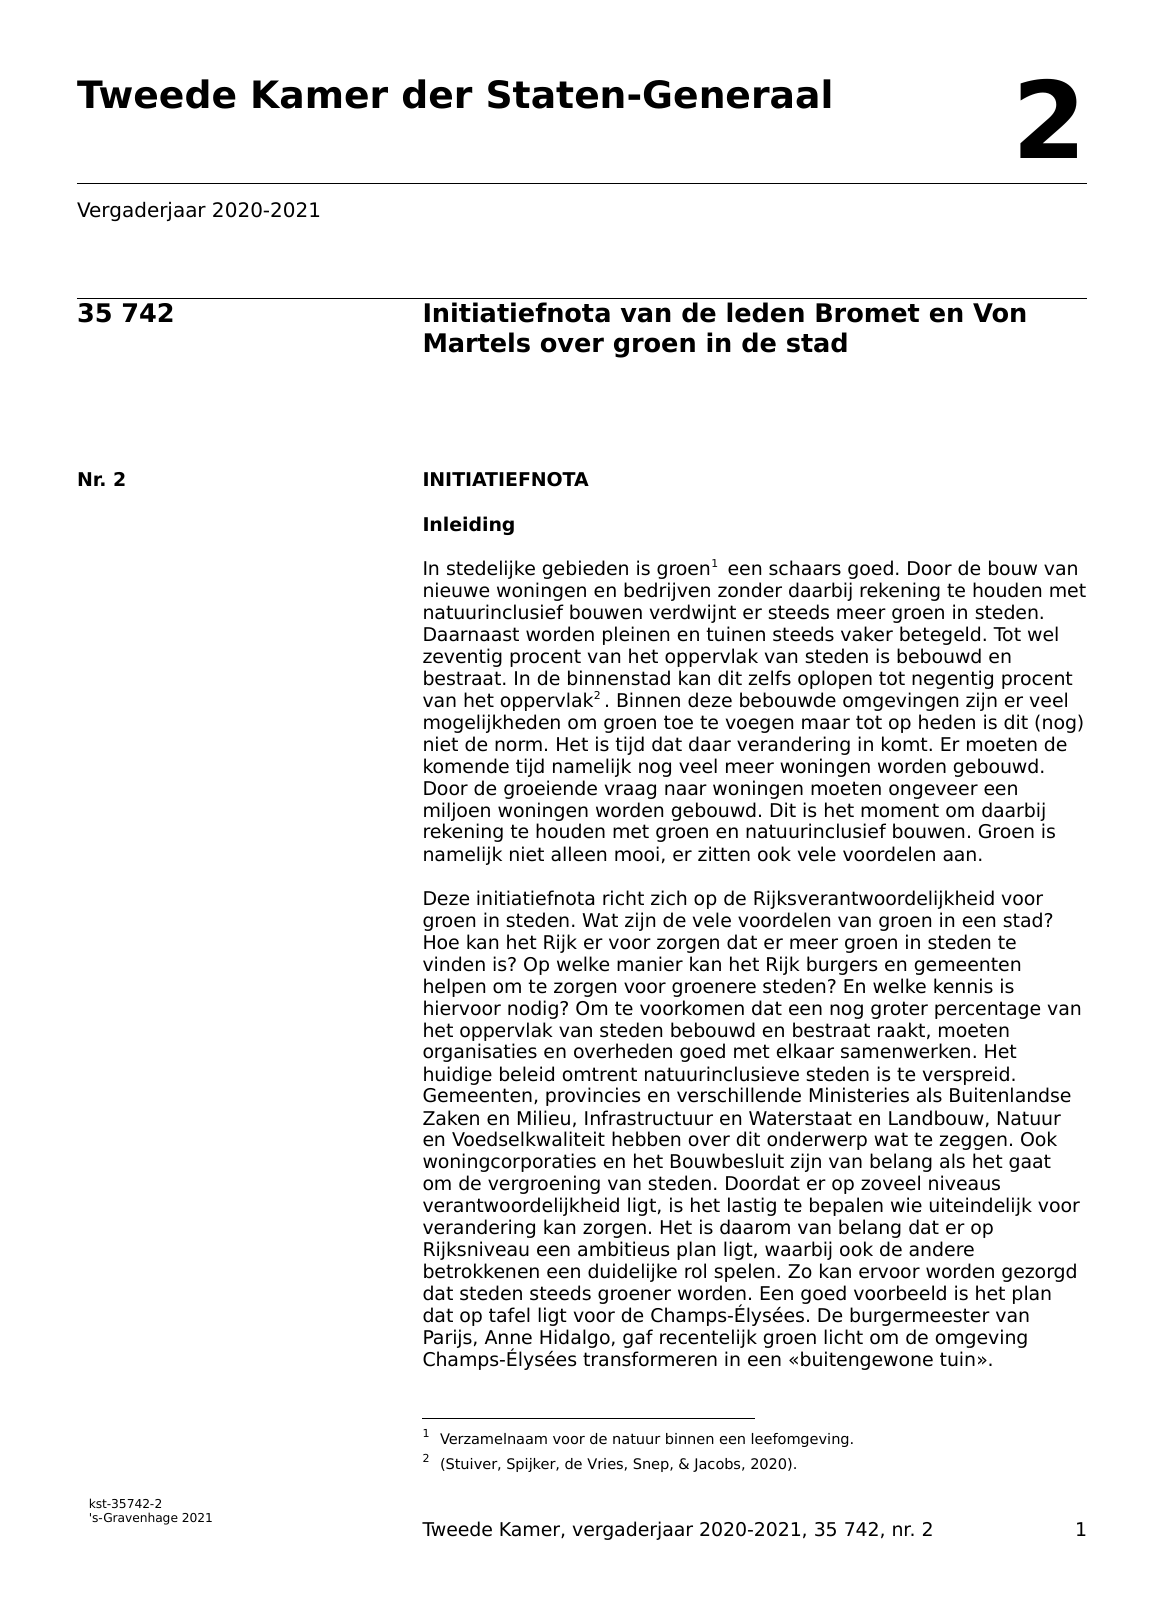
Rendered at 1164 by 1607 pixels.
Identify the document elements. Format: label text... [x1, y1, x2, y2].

table_cell Vergaderjaar 2020-2021 [77, 184, 1087, 298]
subtitle Nr. 2 INITIATIEFNOTA [77, 469, 1087, 491]
text In stedelijke gebieden is groen een schaars goed. Door de bouw van nieuwe woningen en bedrijven zonder daarbij rekening te houden met natuurinclusief bouwen verdwijnt er steeds meer groen in steden. Daarnaast worden pleinen en tuinen steeds vaker betegeld. Tot wel zeventig procent van het oppervlak van steden is bebouwd en bestraat. In de binnenstad kan dit zelfs oplopen tot negentig procent van het oppervlak. Binnen deze bebouwde omgevingen zijn er veel mogelijkheden om groen toe te voegen maar tot op heden is dit (nog) niet de norm. Het is tijd dat daar verandering in komt. Er moeten de komende tijd namelijk nog veel meer woningen worden gebouwd. Door de groeiende vraag naar woningen moeten ongeveer een miljoen woningen worden gebouwd. Dit is het moment om daarbij rekening te houden met groen en natuurinclusief bouwen. Groen is namelijk niet alleen mooi, er zitten ook vele voordelen aan. [422, 558, 1087, 865]
subtitle 35 742 Initiatiefnota van de leden Bromet en Von Martels over groen in de stad [77, 299, 1087, 358]
subtitle Inleiding [422, 513, 1087, 536]
table_header Tweede Kamer der Staten-Generaal [77, 59, 886, 183]
text Deze initiatiefnota richt zich op de Rijksverantwoordelijkheid voor groen in steden. Wat zijn de vele voordelen van groen in een stad? Hoe kan het Rijk er voor zorgen dat er meer groen in steden te vinden is? Op welke manier kan het Rijk burgers en gemeenten helpen om te zorgen voor groenere steden? En welke kennis is hiervoor nodig? Om te voorkomen dat een nog groter percentage van het oppervlak van steden bebouwd en bestraat raakt, moeten organisaties en overheden goed met elkaar samenwerken. Het huidige beleid omtrent natuurinclusieve steden is te verspreid. Gemeenten, provincies en verschillende Ministeries als Buitenlandse Zaken en Milieu, Infrastructuur en Waterstaat en Landbouw, Natuur en Voedselkwaliteit hebben over dit onderwerp wat te zeggen. Ook woningcorporaties en het Bouwbesluit zijn van belang als het gaat om de vergroening van steden. Doordat er op zoveel niveaus verantwoordelijkheid ligt, is het lastig te bepalen wie uiteindelijk voor verandering kan zorgen. Het is daarom van belang dat er op Rijksniveau een ambitieus plan ligt, waarbij ook de andere betrokkenen een duidelijke rol spelen. Zo kan ervoor worden gezorgd dat steden steeds groener worden. Een goed voorbeeld is het plan dat op tafel ligt voor de Champs-Élysées. De burgermeester van Parijs, Anne Hidalgo, gaf recentelijk groen licht om de omgeving Champs-Élysées transformeren in een «buitengewone tuin». [422, 888, 1087, 1371]
text 's-Gravenhage 2021 [88, 1511, 323, 1525]
text kst-35742-2 [88, 1497, 323, 1511]
text (Stuiver, Spijker, de Vries, Snep, & Jacobs, 2020). [422, 1452, 1087, 1474]
text Verzamelnaam voor de natuur binnen een leefomgeving. [422, 1427, 1087, 1449]
table_header 2 [886, 59, 1087, 183]
